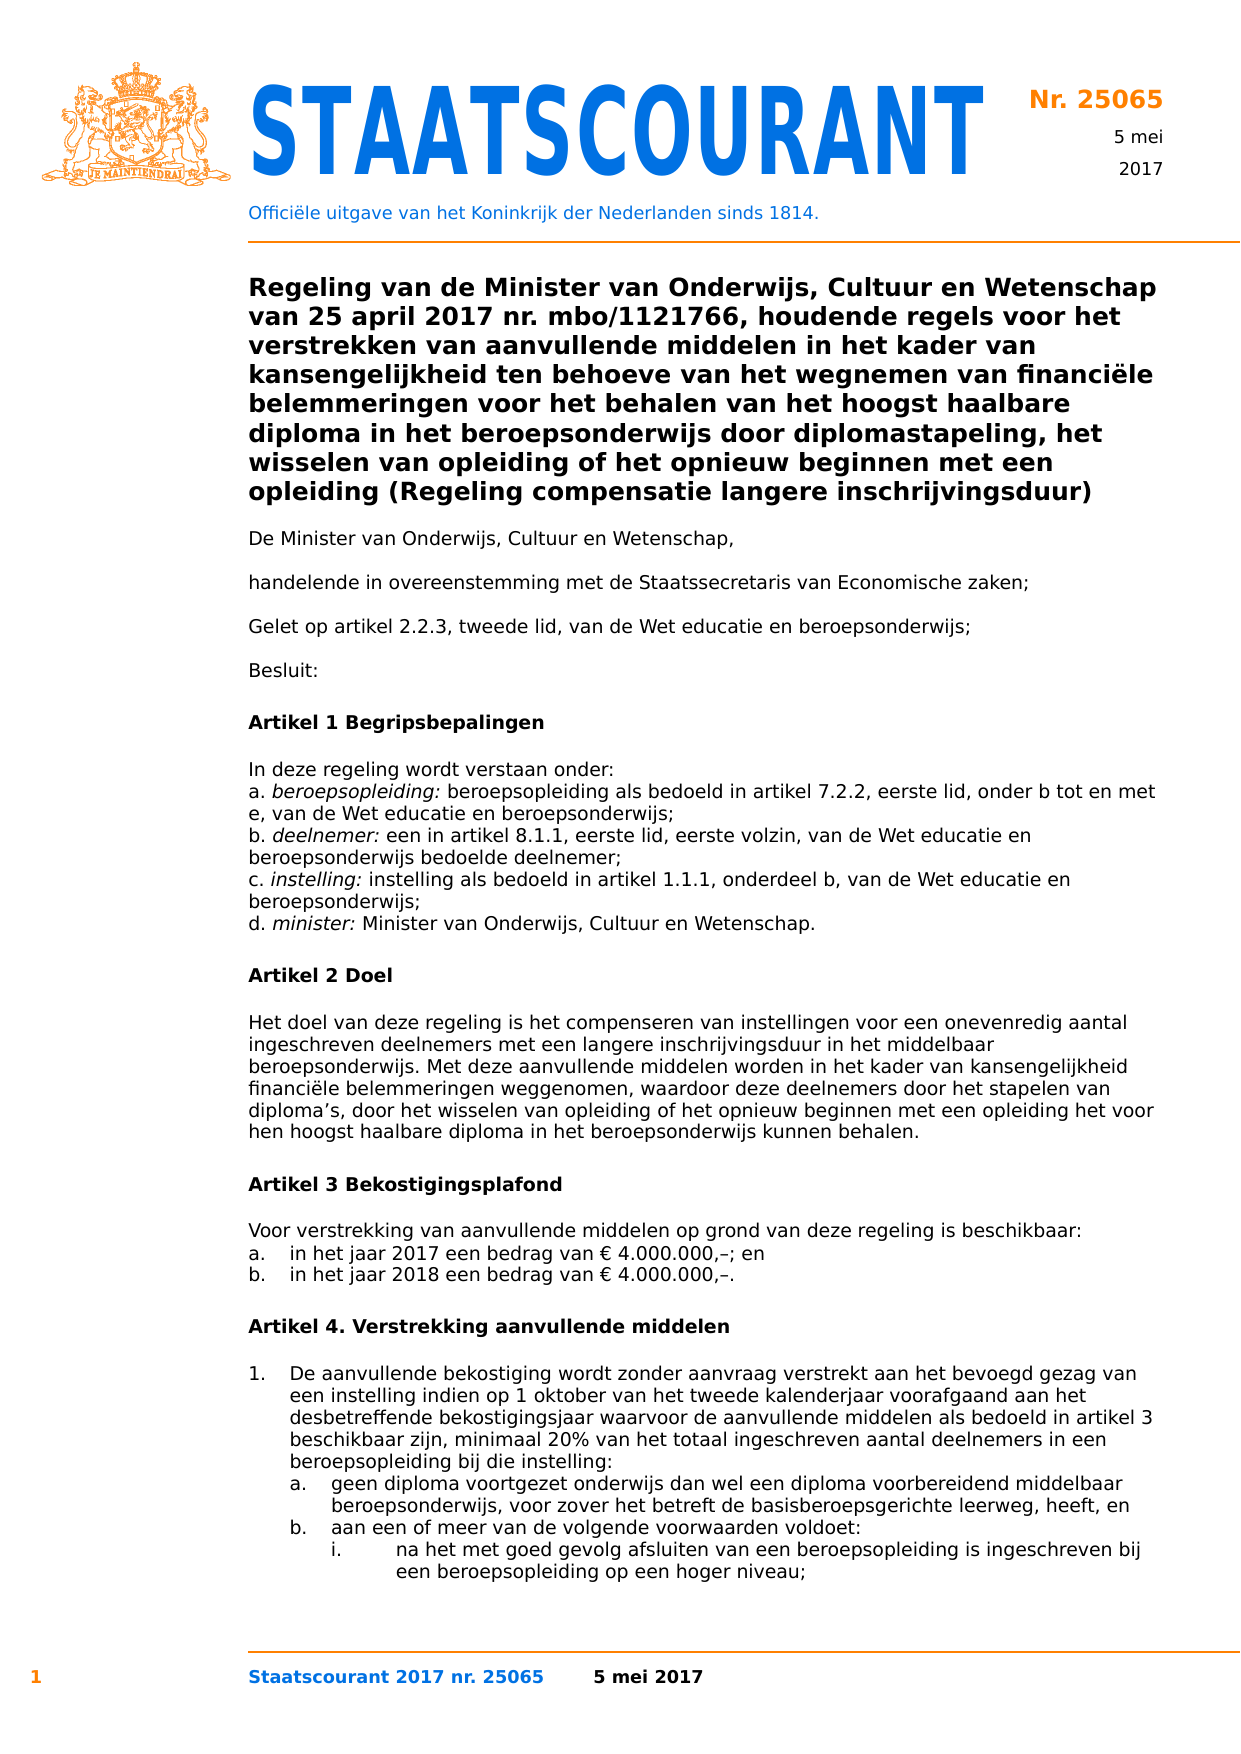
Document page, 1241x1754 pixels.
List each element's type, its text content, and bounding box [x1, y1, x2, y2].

table_header [25, 62, 248, 241]
text handelende in overeenstemming met de Staatssecretaris van Economische zaken; [248, 572, 1163, 594]
text b. in het jaar 2018 een bedrag van € 4.000.000,–. [248, 1264, 1163, 1286]
text a. beroepsopleiding: beroepsopleiding als bedoeld in artikel 7.2.2, eerste lid, onder b tot en met e, van de Wet educatie en beroepsonderwijs; [248, 781, 1163, 825]
subtitle Artikel 3 Bekostigingsplafond [248, 1173, 1163, 1195]
text Voor verstrekking van aanvullende middelen op grond van deze regeling is beschikbaar: [248, 1220, 1163, 1242]
text In deze regeling wordt verstaan onder: [248, 759, 1163, 781]
subtitle Artikel 4. Verstrekking aanvullende middelen [248, 1316, 1163, 1338]
text b. aan een of meer van de volgende voorwaarden voldoet: [289, 1517, 1163, 1539]
picture [41, 62, 231, 186]
text 1. De aanvullende bekostiging wordt zonder aanvraag verstrekt aan het bevoegd gezag van een instelling indien op 1 oktober van het tweede kalenderjaar voorafgaand aan het desbetreffende bekostigingsjaar waarvoor de aanvullende middelen als bedoeld in artikel 3 beschikbaar zijn, minimaal 20% van het totaal ingeschreven aantal deelnemers in een beroepsopleiding bij die instelling: [248, 1363, 1163, 1473]
table_header STAATSCOURANT [248, 62, 998, 203]
table_header Nr. 25065 [998, 62, 1240, 121]
table_cell 2017 [998, 153, 1240, 203]
text d. minister: Minister van Onderwijs, Cultuur en Wetenschap. [248, 913, 1163, 934]
text De Minister van Onderwijs, Cultuur en Wetenschap, [248, 528, 1163, 550]
table_cell Officiële uitgave van het Koninkrijk der Nederlanden sinds 1814. [248, 203, 1240, 241]
subtitle Artikel 1 Begripsbepalingen [248, 712, 1163, 734]
text Het doel van deze regeling is het compenseren van instellingen voor een onevenredig aantal ingeschreven deelnemers met een langere inschrijvingsduur in het middelbaar beroepsonderwijs. Met deze aanvullende middelen worden in het kader van kansengelijkheid financiële belemmeringen weggenomen, waardoor deze deelnemers door het stapelen van diploma’s, door het wisselen van opleiding of het opnieuw beginnen met een opleiding het voor hen hoogst haalbare diploma in het beroepsonderwijs kunnen behalen. [248, 1012, 1163, 1143]
text a. in het jaar 2017 een bedrag van € 4.000.000,–; en [248, 1242, 1163, 1264]
text a. geen diploma voortgezet onderwijs dan wel een diploma voorbereidend middelbaar beroepsonderwijs, voor zover het betreft de basisberoepsgerichte leerweg, heeft, en [289, 1473, 1163, 1517]
subtitle Regeling van de Minister van Onderwijs, Cultuur en Wetenschap van 25 april 2017 nr. mbo/1121766, houdende regels voor het verstrekken van aanvullende middelen in het kader van kansengelijkheid ten behoeve van het wegnemen van financiële belemmeringen voor het behalen van het hoogst haalbare diploma in het beroepsonderwijs door diplomastapeling, het wisselen van opleiding of het opnieuw beginnen met een opleiding (Regeling compensatie langere inschrijvingsduur) [248, 273, 1163, 506]
subtitle Artikel 2 Doel [248, 964, 1163, 987]
text Besluit: [248, 660, 1163, 682]
table_cell 5 mei [998, 121, 1240, 153]
text Gelet op artikel 2.2.3, tweede lid, van de Wet educatie en beroepsonderwijs; [248, 616, 1163, 638]
text b. deelnemer: een in artikel 8.1.1, eerste lid, eerste volzin, van de Wet educatie en beroepsonderwijs bedoelde deelnemer; [248, 825, 1163, 869]
text c. instelling: instelling als bedoeld in artikel 1.1.1, onderdeel b, van de Wet educatie en beroepsonderwijs; [248, 869, 1163, 913]
text i. na het met goed gevolg afsluiten van een beroepsopleiding is ingeschreven bij een beroepsopleiding op een hoger niveau; [331, 1539, 1163, 1583]
